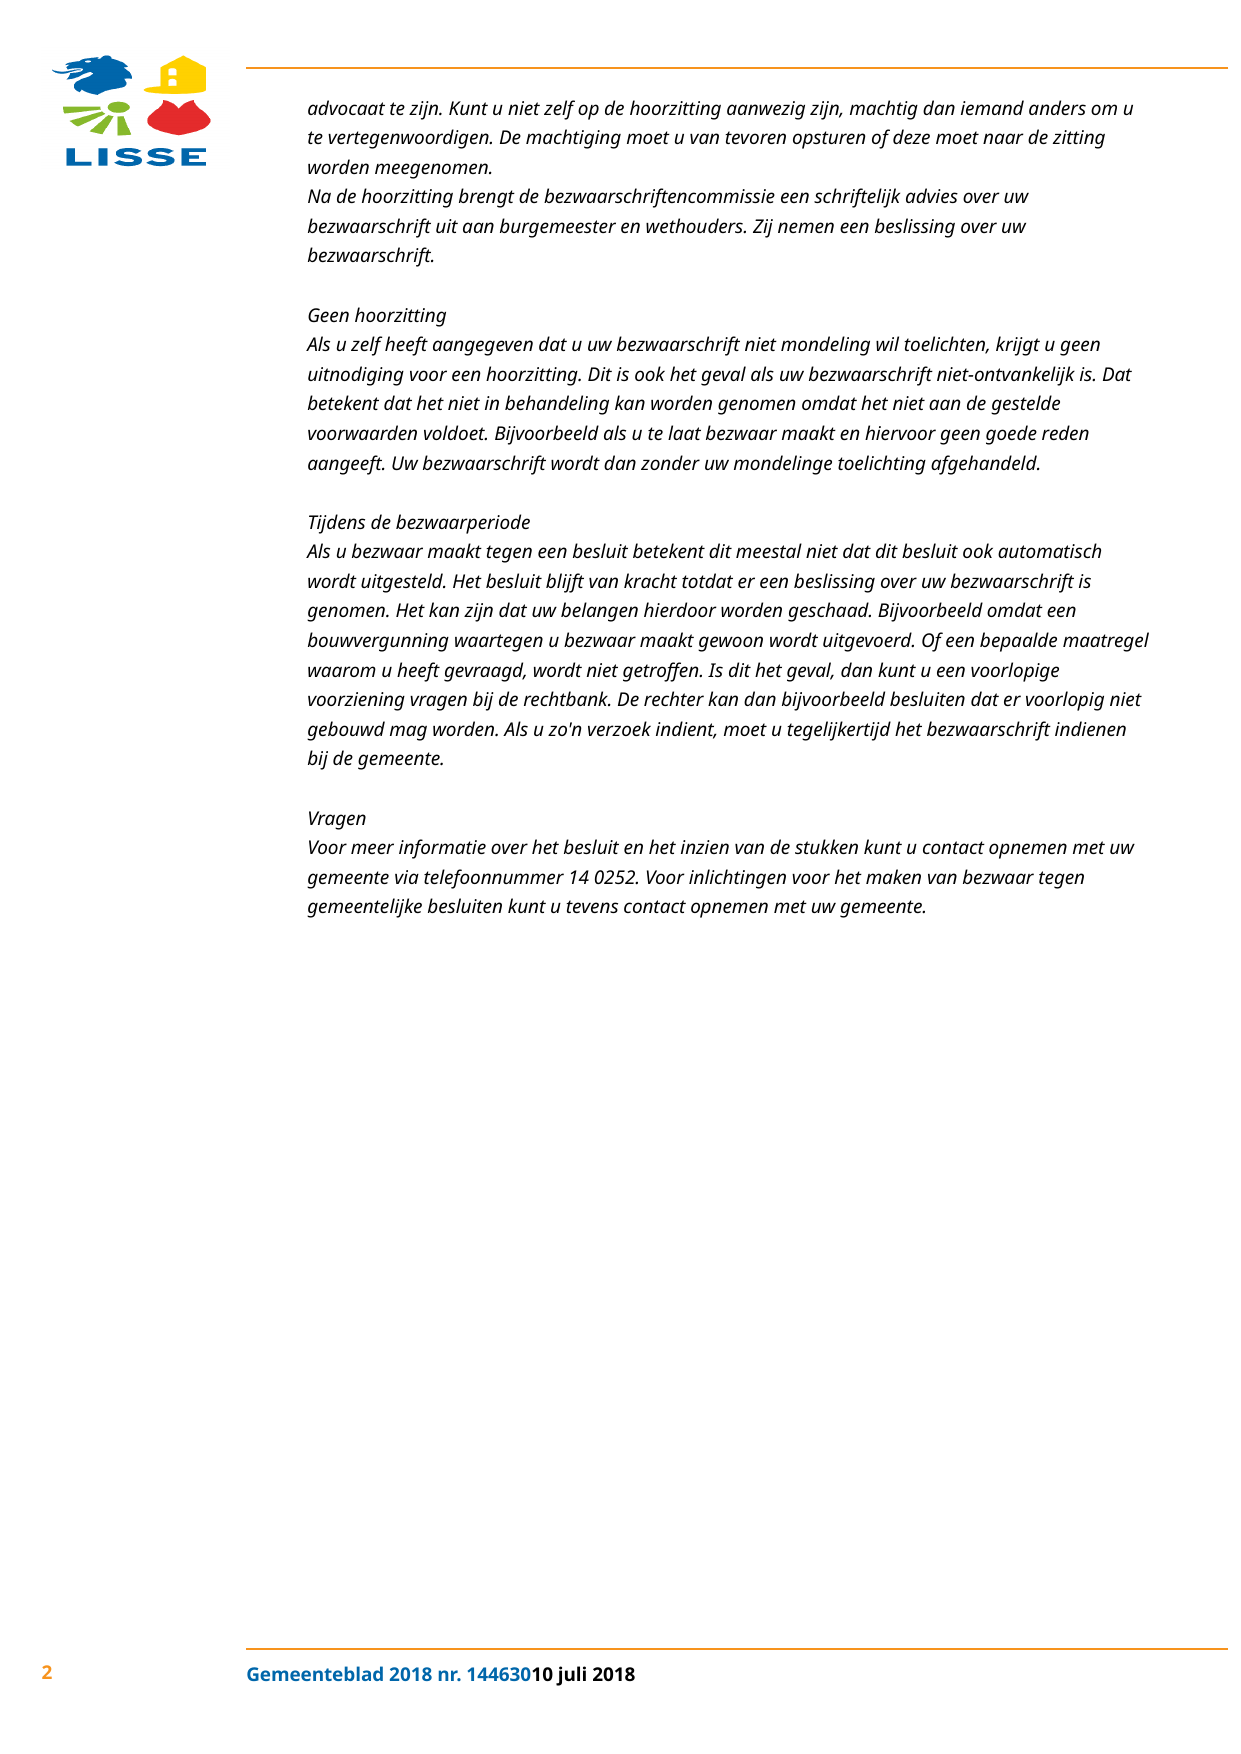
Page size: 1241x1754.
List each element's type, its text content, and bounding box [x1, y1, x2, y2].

list Als u zelf heeft aangegeven dat u uw bezwaarschrift niet mondeling wil toelichten, krijgt u geen uitnodiging voor een hoorzitting. Dit is ook het geval als uw bezwaarschrift niet-ontvankelijk is. Dat betekent dat het niet in behandeling kan worden genomen omdat het niet aan de gestelde voorwaarden voldoet. Bijvoorbeeld als u te laat bezwaar maakt en hiervoor geen goede reden aangeeft. Uw bezwaarschrift wordt dan zonder uw mondelinge toelichting afgehandeld. [248, 331, 1152, 476]
list Geen hoorzitting [248, 302, 1152, 328]
list Als u bezwaar maakt tegen een besluit betekent dit meestal niet dat dit besluit ook automatisch wordt uitgesteld. Het besluit blijft van kracht totdat er een beslissing over uw bezwaarschrift is genomen. Het kan zijn dat uw belangen hierdoor worden geschaad. Bijvoorbeeld omdat een bouwvergunning waartegen u bezwaar maakt gewoon wordt uitgevoerd. Of een bepaalde maatregel waarom u heeft gevraagd, wordt niet getroffen. Is dit het geval, dan kunt u een voorlopige voorziening vragen bij de rechtbank. De rechter kan dan bijvoorbeeld besluiten dat er voorlopig niet gebouwd mag worden. Als u zo'n verzoek indient, moet u tegelijkertijd het bezwaarschrift indienen bij de gemeente. [248, 538, 1152, 771]
list Voor meer informatie over het besluit en het inzien van de stukken kunt u contact opnemen met uw gemeente via telefoonnummer 14 0252. Voor inlichtingen voor het maken van bezwaar tegen gemeentelijke besluiten kunt u tevens contact opnemen met uw gemeente. [248, 834, 1152, 919]
picture [41, 47, 231, 172]
list Na de hoorzitting brengt de bezwaarschriftencommissie een schriftelijk advies over uw bezwaarschrift uit aan burgemeester en wethouders. Zij nemen een beslissing over uw bezwaarschrift. [248, 183, 1152, 268]
list Tijdens de bezwaarperiode [248, 509, 1152, 535]
list Vragen [248, 805, 1152, 831]
list advocaat te zijn. Kunt u niet zelf op de hoorzitting aanwezig zijn, machtig dan iemand anders om u te vertegenwoordigen. De machtiging moet u van tevoren opsturen of deze moet naar de zitting worden meegenomen. [248, 95, 1152, 180]
